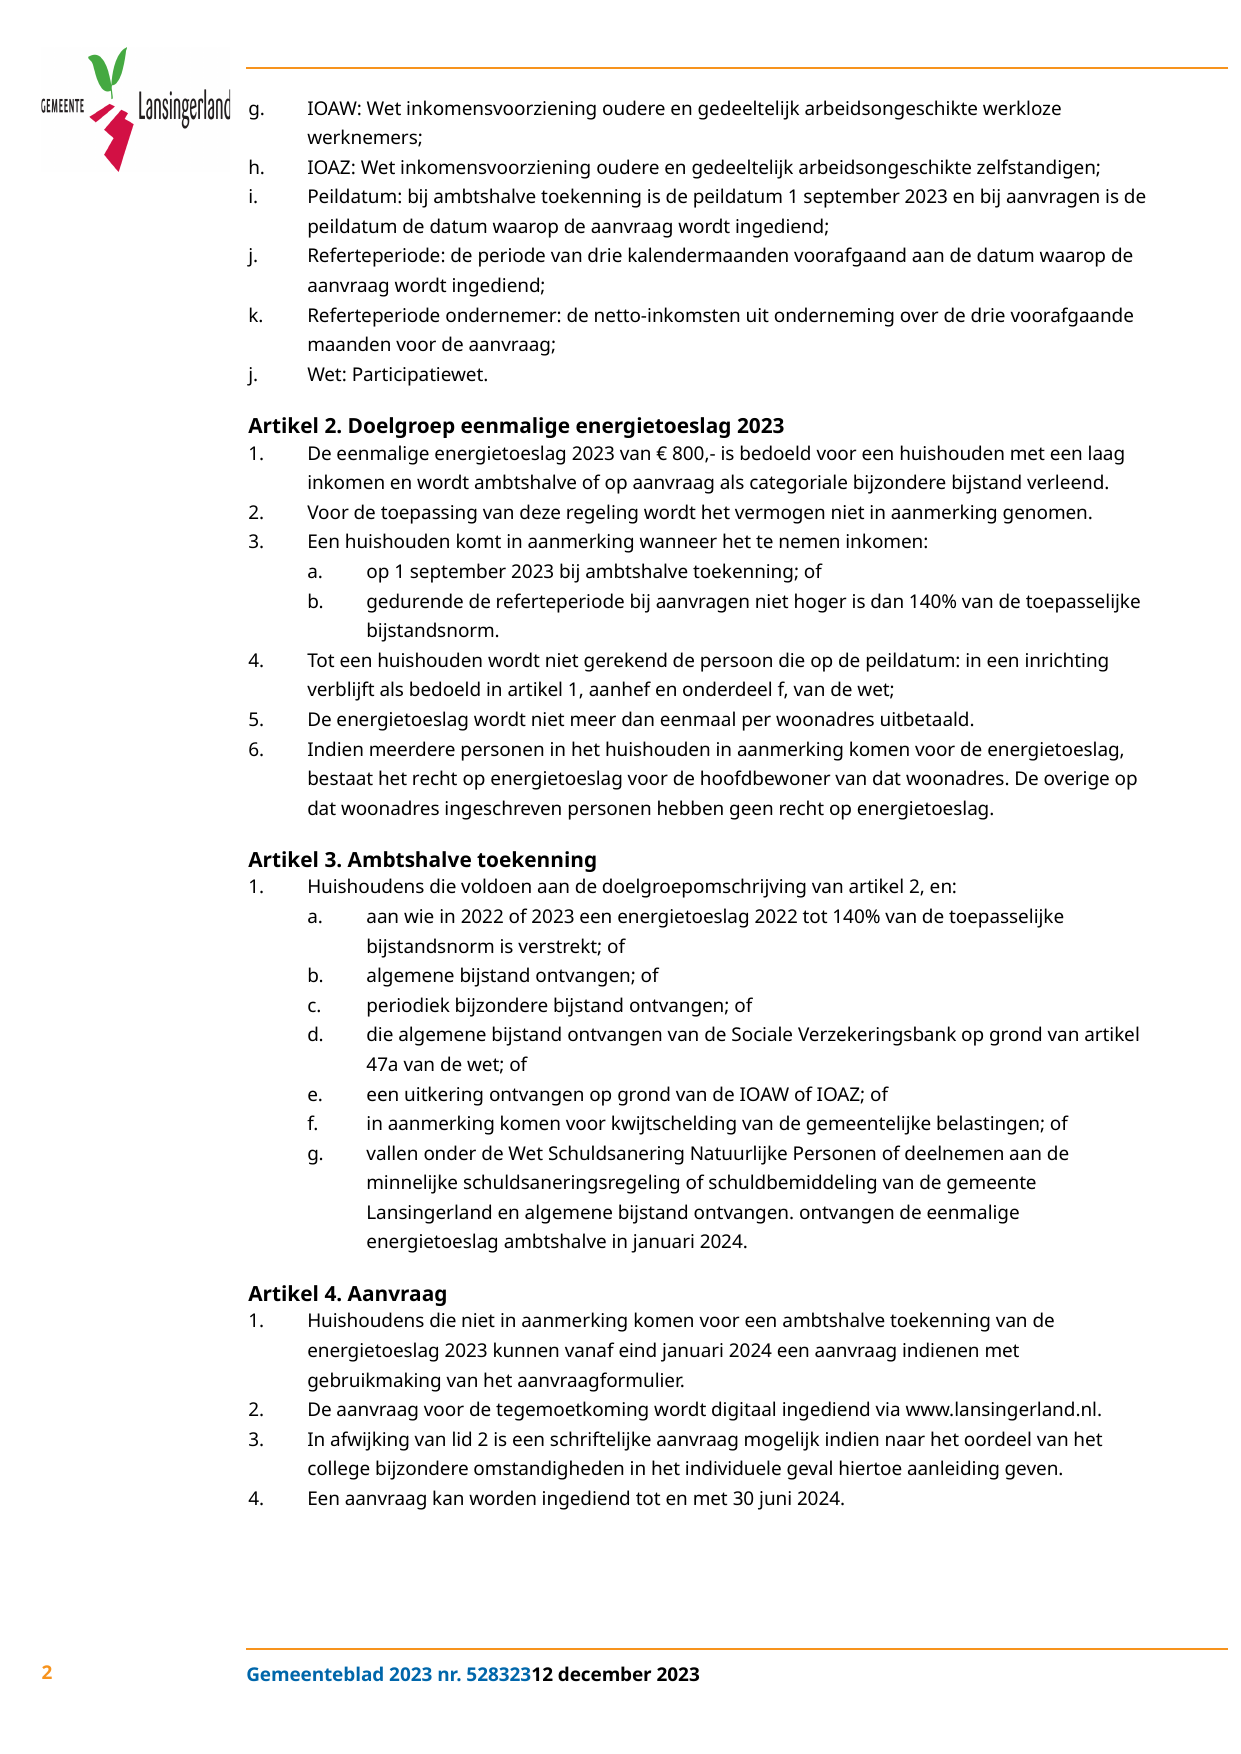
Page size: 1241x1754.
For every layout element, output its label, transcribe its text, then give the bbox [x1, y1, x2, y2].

list Indien meerdere personen in het huishouden in aanmerking komen voor de energietoeslag, bestaat het recht op energietoeslag voor de hoofdbewoner van dat woonadres. De overige op dat woonadres ingeschreven personen hebben geen recht op energietoeslag. [248, 736, 1152, 821]
picture [41, 47, 231, 172]
list Referteperiode ondernemer: de netto-inkomsten uit onderneming over de drie voorafgaande maanden voor de aanvraag; [248, 302, 1152, 357]
list Een aanvraag kan worden ingediend tot en met 30 juni 2024. [248, 1485, 1152, 1511]
list In afwijking van lid 2 is een schriftelijke aanvraag mogelijk indien naar het oordeel van het college bijzondere omstandigheden in het individuele geval hiertoe aanleiding geven. [248, 1426, 1152, 1481]
list De eenmalige energietoeslag 2023 van € 800,- is bedoeld voor een huishouden met een laag inkomen en wordt ambtshalve of op aanvraag als categoriale bijzondere bijstand verleend. [248, 440, 1152, 495]
list IOAZ: Wet inkomensvoorziening oudere en gedeeltelijk arbeidsongeschikte zelfstandigen; [248, 154, 1152, 180]
list De aanvraag voor de tegemoetkoming wordt digitaal ingediend via www.lansingerland.nl. [248, 1396, 1152, 1422]
list aan wie in 2022 of 2023 een energietoeslag 2022 tot 140% van de toepasselijke bijstandsnorm is verstrekt; of [307, 903, 1152, 959]
list Wet: Participatiewet. [248, 361, 1152, 387]
list in aanmerking komen voor kwijtschelding van de gemeentelijke belastingen; of [307, 1110, 1152, 1136]
list een uitkering ontvangen op grond van de IOAW of IOAZ; of [307, 1081, 1152, 1107]
list gedurende de referteperiode bij aanvragen niet hoger is dan 140% van de toepasselijke bijstandsnorm. [307, 588, 1152, 643]
list Tot een huishouden wordt niet gerekend de persoon die op de peildatum: in een inrichting verblijft als bedoeld in artikel 1, aanhef en onderdeel f, van de wet; [248, 647, 1152, 702]
list Peildatum: bij ambtshalve toekenning is de peildatum 1 september 2023 en bij aanvragen is de peildatum de datum waarop de aanvraag wordt ingediend; [248, 183, 1152, 239]
list De energietoeslag wordt niet meer dan eenmaal per woonadres uitbetaald. [248, 706, 1152, 732]
list vallen onder de Wet Schuldsanering Natuurlijke Personen of deelnemen aan de minnelijke schuldsaneringsregeling of schuldbemiddeling van de gemeente Lansingerland en algemene bijstand ontvangen. ontvangen de eenmalige energietoeslag ambtshalve in januari 2024. [307, 1140, 1152, 1254]
text Artikel 4. Aanvraag [248, 1279, 1152, 1308]
list Een huishouden komt in aanmerking wanneer het te nemen inkomen: [248, 529, 1152, 554]
list algemene bijstand ontvangen; of [307, 962, 1152, 988]
list Huishoudens die niet in aanmerking komen voor een ambtshalve toekenning van de energietoeslag 2023 kunnen vanaf eind januari 2024 een aanvraag indienen met gebruikmaking van het aanvraagformulier. [248, 1308, 1152, 1392]
list die algemene bijstand ontvangen van de Sociale Verzekeringsbank op grond van artikel 47a van de wet; of [307, 1022, 1152, 1077]
list Huishoudens die voldoen aan de doelgroepomschrijving van artikel 2, en: [248, 874, 1152, 899]
list op 1 september 2023 bij ambtshalve toekenning; of [307, 558, 1152, 584]
list periodiek bijzondere bijstand ontvangen; of [307, 992, 1152, 1018]
list IOAW: Wet inkomensvoorziening oudere en gedeeltelijk arbeidsongeschikte werkloze werknemers; [248, 95, 1152, 150]
list Referteperiode: de periode van drie kalendermaanden voorafgaand aan de datum waarop de aanvraag wordt ingediend; [248, 243, 1152, 298]
text Artikel 2. Doelgroep eenmalige energietoeslag 2023 [248, 411, 1152, 440]
text Artikel 3. Ambtshalve toekenning [248, 845, 1152, 874]
list Voor de toepassing van deze regeling wordt het vermogen niet in aanmerking genomen. [248, 499, 1152, 525]
